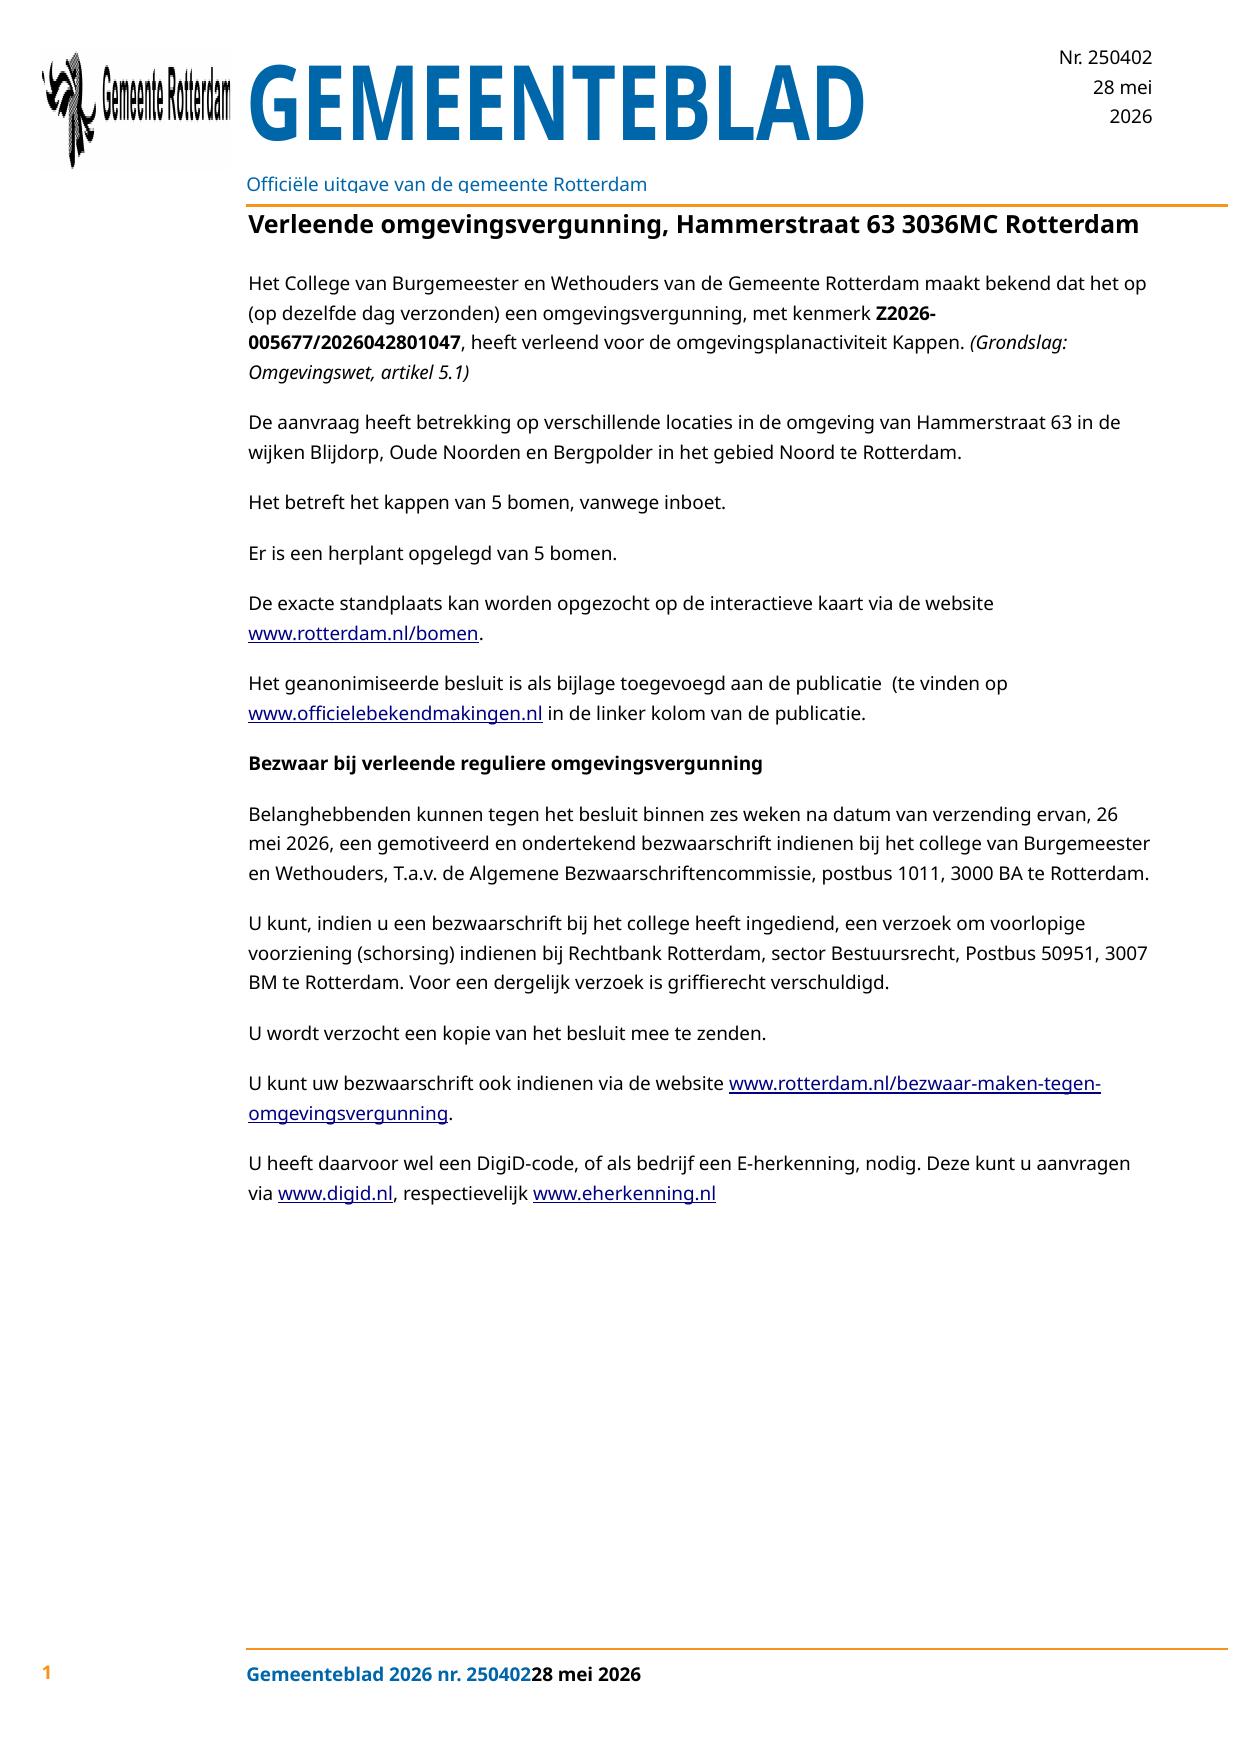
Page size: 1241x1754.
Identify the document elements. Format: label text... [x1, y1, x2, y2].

text Het betreft het kappen van 5 bomen, vanwege inboet. [248, 489, 1152, 515]
text De aanvraag heeft betrekking op verschillende locaties in de omgeving van Hammerstraat 63 in de wijken Blijdorp, Oude Noorden en Bergpolder in het gebied Noord te Rotterdam. [248, 409, 1152, 465]
text U heeft daarvoor wel een DigiD-code, of als bedrijf een E-herkenning, nodig. Deze kunt u aanvragen via www.digid.nl, respectievelijk www.eherkenning.nl [248, 1150, 1152, 1206]
text Er is een herplant opgelegd van 5 bomen. [248, 540, 1152, 566]
text Verleende omgevingsvergunning, Hammerstraat 63 3036MC Rotterdam [248, 207, 1152, 241]
text De exacte standplaats kan worden opgezocht op de interactieve kaart via de website www.rotterdam.nl/bomen. [248, 590, 1152, 646]
text Het geanonimiseerde besluit is als bijlage toegevoegd aan de publicatie (te vinden op www.officielebekendmakingen.nl in de linker kolom van de publicatie. [248, 670, 1152, 726]
text U kunt, indien u een bezwaarschrift bij het college heeft ingediend, een verzoek om voorlopige voorziening (schorsing) indienen bij Rechtbank Rotterdam, sector Bestuursrecht, Postbus 50951, 3007 BM te Rotterdam. Voor een dergelijk verzoek is griffierecht verschuldigd. [248, 910, 1152, 995]
picture [41, 47, 231, 172]
text Bezwaar bij verleende reguliere omgevingsvergunning [248, 750, 1152, 776]
text Belanghebbenden kunnen tegen het besluit binnen zes weken na datum van verzending ervan, 26 mei 2026, een gemotiveerd en ondertekend bezwaarschrift indienen bij het college van Burgemeester en Wethouders, T.a.v. de Algemene Bezwaarschriftencommissie, postbus 1011, 3000 BA te Rotterdam. [248, 801, 1152, 886]
text U kunt uw bezwaarschrift ook indienen via de website www.rotterdam.nl/bezwaar-maken-tegen-omgevingsvergunning. [248, 1070, 1152, 1126]
text Het College van Burgemeester en Wethouders van de Gemeente Rotterdam maakt bekend dat het op (op dezelfde dag verzonden) een omgevingsvergunning, met kenmerk Z2026-005677/2026042801047, heeft verleend voor de omgevingsplanactiviteit Kappen. (Grondslag: Omgevingswet, artikel 5.1) [248, 270, 1152, 385]
text U wordt verzocht een kopie van het besluit mee te zenden. [248, 1020, 1152, 1046]
